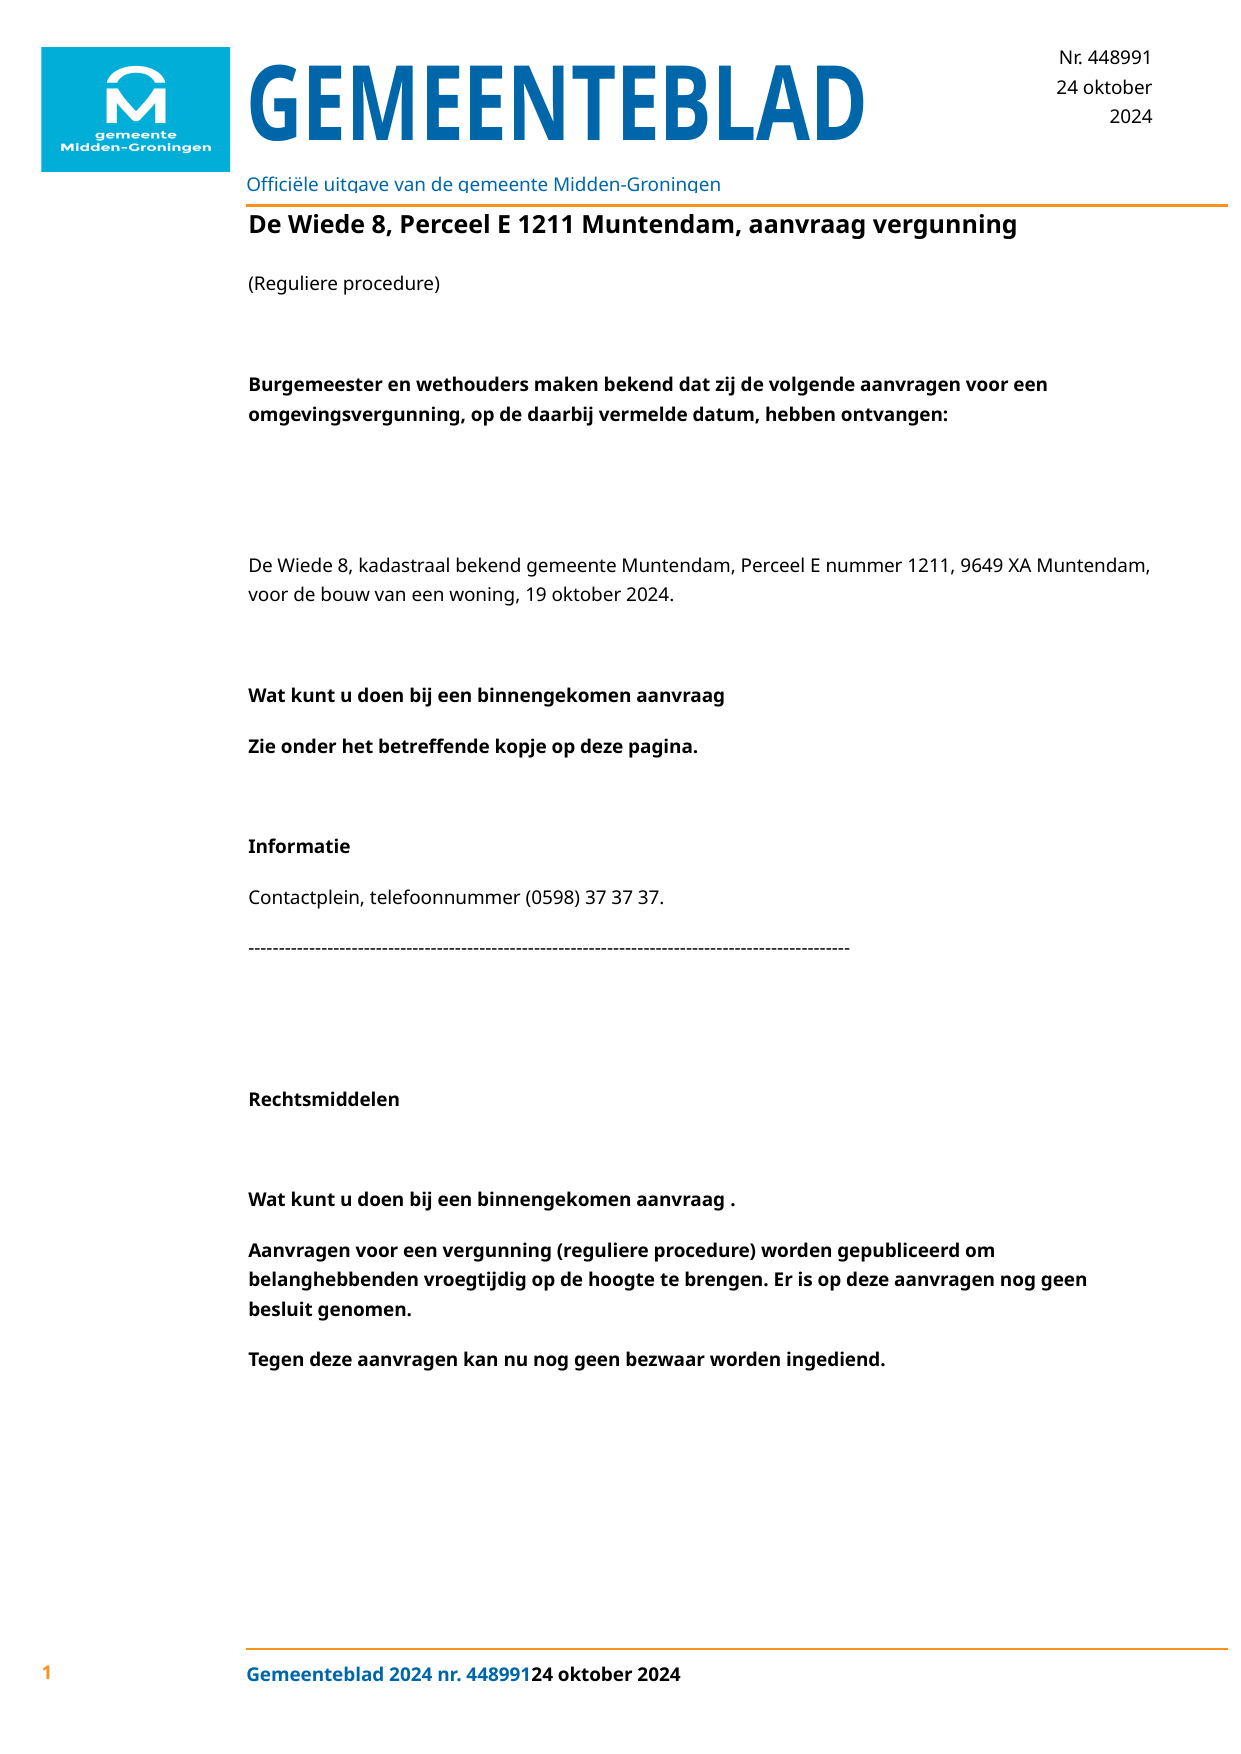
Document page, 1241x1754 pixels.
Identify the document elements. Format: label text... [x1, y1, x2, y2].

text Wat kunt u doen bij een binnengekomen aanvraag . [248, 1187, 1152, 1212]
text Zie onder het betreffende kopje op deze pagina. [248, 733, 1152, 758]
picture [184, 146, 190, 153]
picture [108, 66, 164, 82]
text Contactplein, telefoonnummer (0598) 37 37 37. [248, 884, 1152, 910]
picture [107, 89, 165, 122]
text Informatie [248, 834, 1152, 859]
text Wat kunt u doen bij een binnengekomen aanvraag [248, 682, 1152, 708]
text De Wiede 8, Perceel E 1211 Muntendam, aanvraag vergunning [248, 207, 1152, 241]
text Tegen deze aanvragen kan nu nog geen bezwaar worden ingediend. [248, 1347, 1152, 1372]
text (Reguliere procedure) [248, 270, 1152, 296]
text De Wiede 8, kadastraal bekend gemeente Muntendam, Perceel E nummer 1211, 9649 XA Muntendam, voor de bouw van een woning, 19 oktober 2024. [248, 552, 1152, 607]
text Burgemeester en wethouders maken bekend dat zij de volgende aanvragen voor een omgevingsvergunning, op de daarbij vermelde datum, hebben ontvangen: [248, 371, 1152, 426]
text Rechtsmiddelen [248, 1086, 1152, 1111]
text --------------------------------------------------------------------------------------------------- [248, 934, 1152, 960]
text Aanvragen voor een vergunning (reguliere procedure) worden gepubliceerd om belanghebbenden vroegtijdig op de hoogte te brengen. Er is op deze aanvragen nog geen besluit genomen. [248, 1237, 1152, 1322]
